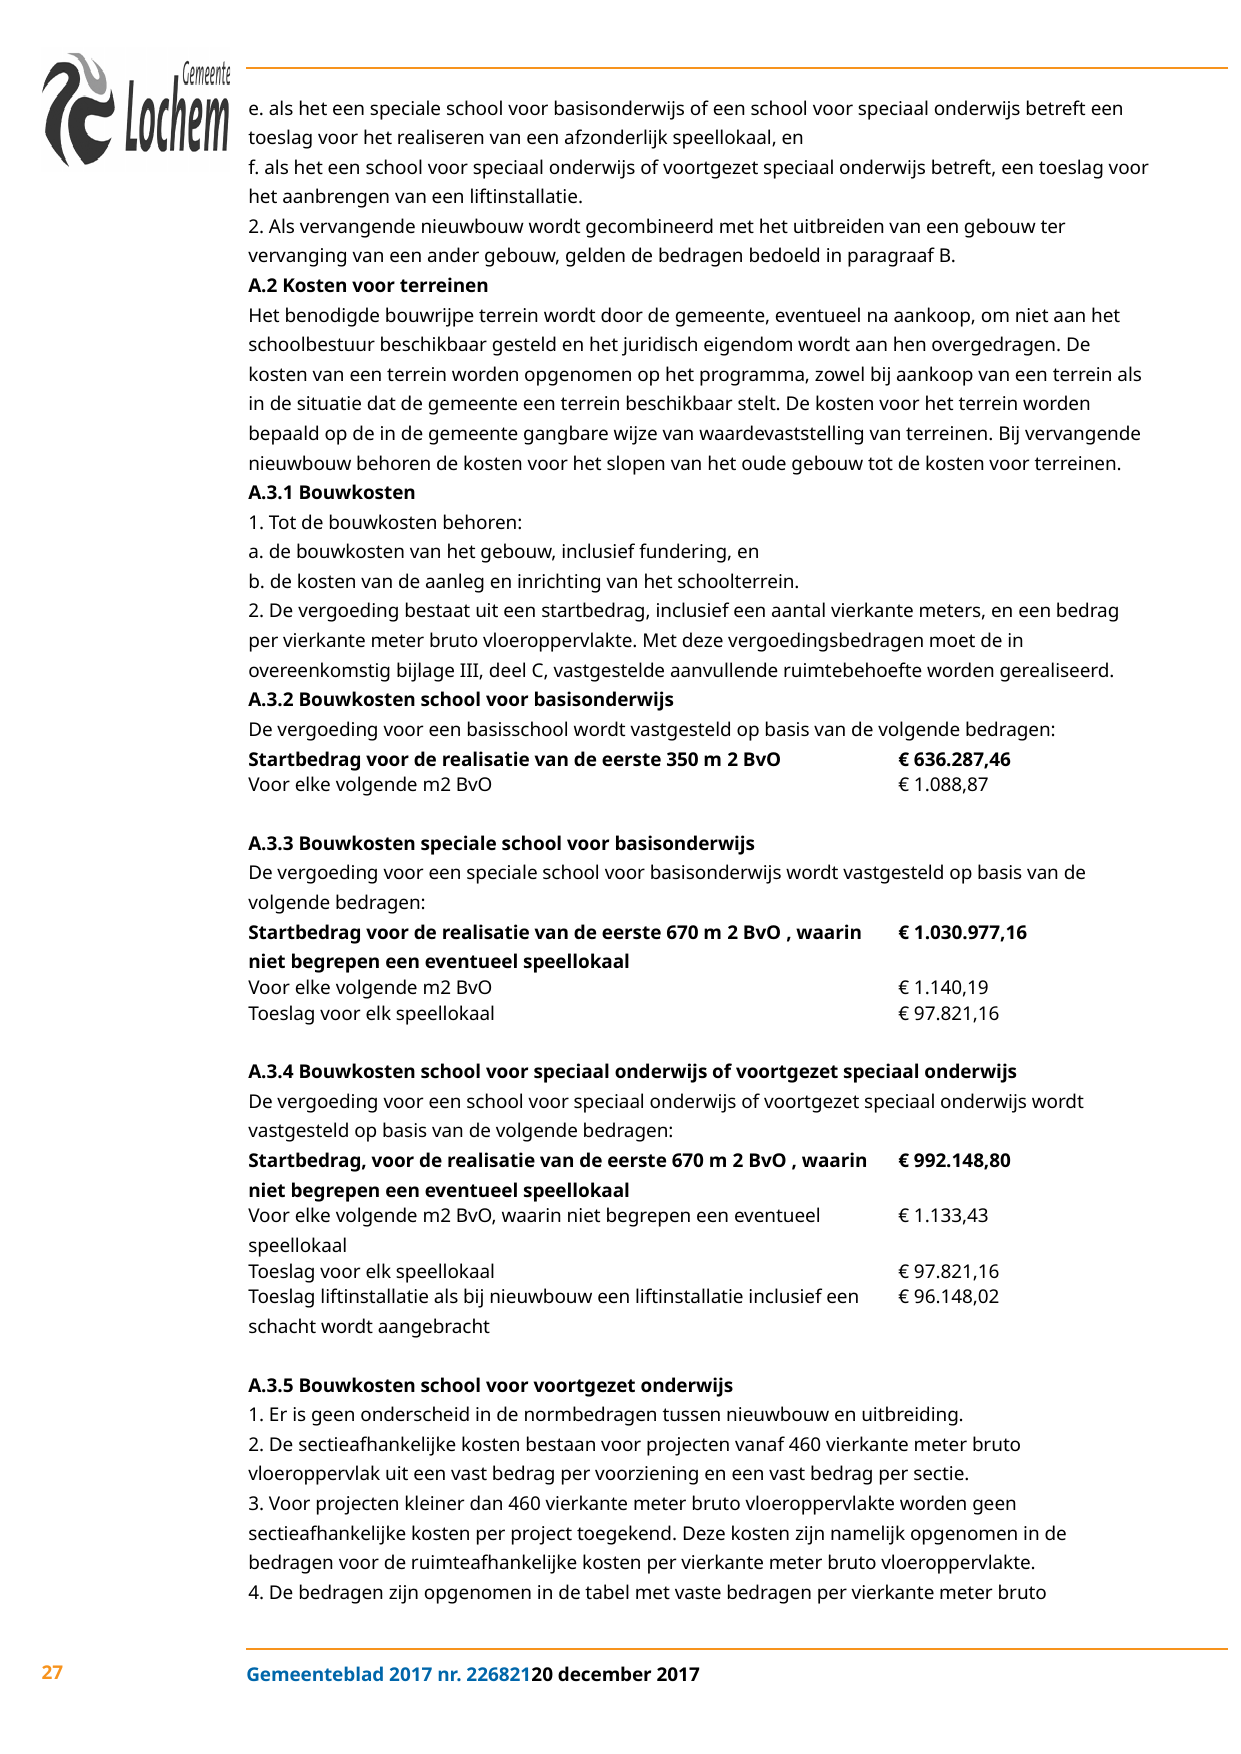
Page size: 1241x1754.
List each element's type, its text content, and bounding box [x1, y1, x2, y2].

table_header Startbedrag voor de realisatie van de eerste 670 m 2 BvO , waarin niet begrepen een eventueel speellokaal [248, 919, 898, 974]
text 1. Er is geen onderscheid in de normbedragen tussen nieuwbouw en uitbreiding. [248, 1401, 1152, 1427]
text a. de bouwkosten van het gebouw, inclusief fundering, en [248, 538, 1152, 564]
text 2. Als vervangende nieuwbouw wordt gecombineerd met het uitbreiden van een gebouw ter vervanging van een ander gebouw, gelden de bedragen bedoeld in paragraaf B. [248, 213, 1152, 268]
table_cell Toeslag liftinstallatie als bij nieuwbouw een liftinstallatie inclusief een schacht wordt aangebracht [248, 1284, 898, 1339]
text A.3.4 Bouwkosten school voor speciaal onderwijs of voortgezet speciaal onderwijs [248, 1058, 1152, 1084]
text 4. De bedragen zijn opgenomen in de tabel met vaste bedragen per vierkante meter bruto [248, 1579, 1152, 1604]
table_cell € 1.133,43 [898, 1203, 1152, 1258]
table_header Startbedrag, voor de realisatie van de eerste 670 m 2 BvO , waarin niet begrepen een eventueel speellokaal [248, 1147, 898, 1203]
table_cell € 96.148,02 [898, 1284, 1152, 1339]
table_cell € 1.140,19 [898, 974, 1152, 1000]
text 1. Tot de bouwkosten behoren: [248, 509, 1152, 535]
table_header Startbedrag voor de realisatie van de eerste 350 m 2 BvO [248, 746, 898, 771]
text f. als het een school voor speciaal onderwijs of voortgezet speciaal onderwijs betreft, een toeslag voor het aanbrengen van een liftinstallatie. [248, 154, 1152, 209]
text A.3.1 Bouwkosten [248, 479, 1152, 505]
text e. als het een speciale school voor basisonderwijs of een school voor speciaal onderwijs betreft een toeslag voor het realiseren van een afzonderlijk speellokaal, en [248, 95, 1152, 150]
table_cell Toeslag voor elk speellokaal [248, 1258, 898, 1284]
table_header € 1.030.977,16 [898, 919, 1152, 974]
text De vergoeding voor een speciale school voor basisonderwijs wordt vastgesteld op basis van de volgende bedragen: [248, 859, 1152, 915]
text A.2 Kosten voor terreinen [248, 272, 1152, 298]
text 2. De vergoeding bestaat uit een startbedrag, inclusief een aantal vierkante meters, en een bedrag per vierkante meter bruto vloeroppervlakte. Met deze vergoedingsbedragen moet de in overeenkomstig bijlage III, deel C, vastgestelde aanvullende ruimtebehoefte worden gerealiseerd. [248, 598, 1152, 683]
text 3. Voor projecten kleiner dan 460 vierkante meter bruto vloeroppervlakte worden geen sectieafhankelijke kosten per project toegekend. Deze kosten zijn namelijk opgenomen in de bedragen voor de ruimteafhankelijke kosten per vierkante meter bruto vloeroppervlakte. [248, 1490, 1152, 1575]
text 2. De sectieafhankelijke kosten bestaan voor projecten vanaf 460 vierkante meter bruto vloeroppervlak uit een vast bedrag per voorziening en een vast bedrag per sectie. [248, 1431, 1152, 1486]
table_cell € 97.821,16 [898, 1258, 1152, 1284]
table_cell Voor elke volgende m2 BvO [248, 771, 898, 797]
text De vergoeding voor een school voor speciaal onderwijs of voortgezet speciaal onderwijs wordt vastgesteld op basis van de volgende bedragen: [248, 1088, 1152, 1143]
table_header € 636.287,46 [898, 746, 1152, 771]
table_cell Voor elke volgende m2 BvO [248, 974, 898, 1000]
table_cell Voor elke volgende m2 BvO, waarin niet begrepen een eventueel speellokaal [248, 1203, 898, 1258]
text De vergoeding voor een basisschool wordt vastgesteld op basis van de volgende bedragen: [248, 716, 1152, 742]
table_cell € 1.088,87 [898, 771, 1152, 797]
text A.3.2 Bouwkosten school voor basisonderwijs [248, 686, 1152, 712]
table_cell € 97.821,16 [898, 1000, 1152, 1026]
text Het benodigde bouwrijpe terrein wordt door de gemeente, eventueel na aankoop, om niet aan het schoolbestuur beschikbaar gesteld en het juridisch eigendom wordt aan hen overgedragen. De kosten van een terrein worden opgenomen op het programma, zowel bij aankoop van een terrein als in de situatie dat de gemeente een terrein beschikbaar stelt. De kosten voor het terrein worden bepaald op de in de gemeente gangbare wijze van waardevaststelling van terreinen. Bij vervangende nieuwbouw behoren de kosten voor het slopen van het oude gebouw tot de kosten voor terreinen. [248, 302, 1152, 476]
picture [41, 47, 231, 172]
text A.3.5 Bouwkosten school voor voortgezet onderwijs [248, 1372, 1152, 1397]
table_header € 992.148,80 [898, 1147, 1152, 1203]
table_cell Toeslag voor elk speellokaal [248, 1000, 898, 1026]
text b. de kosten van de aanleg en inrichting van het schoolterrein. [248, 568, 1152, 594]
text A.3.3 Bouwkosten speciale school voor basisonderwijs [248, 830, 1152, 856]
